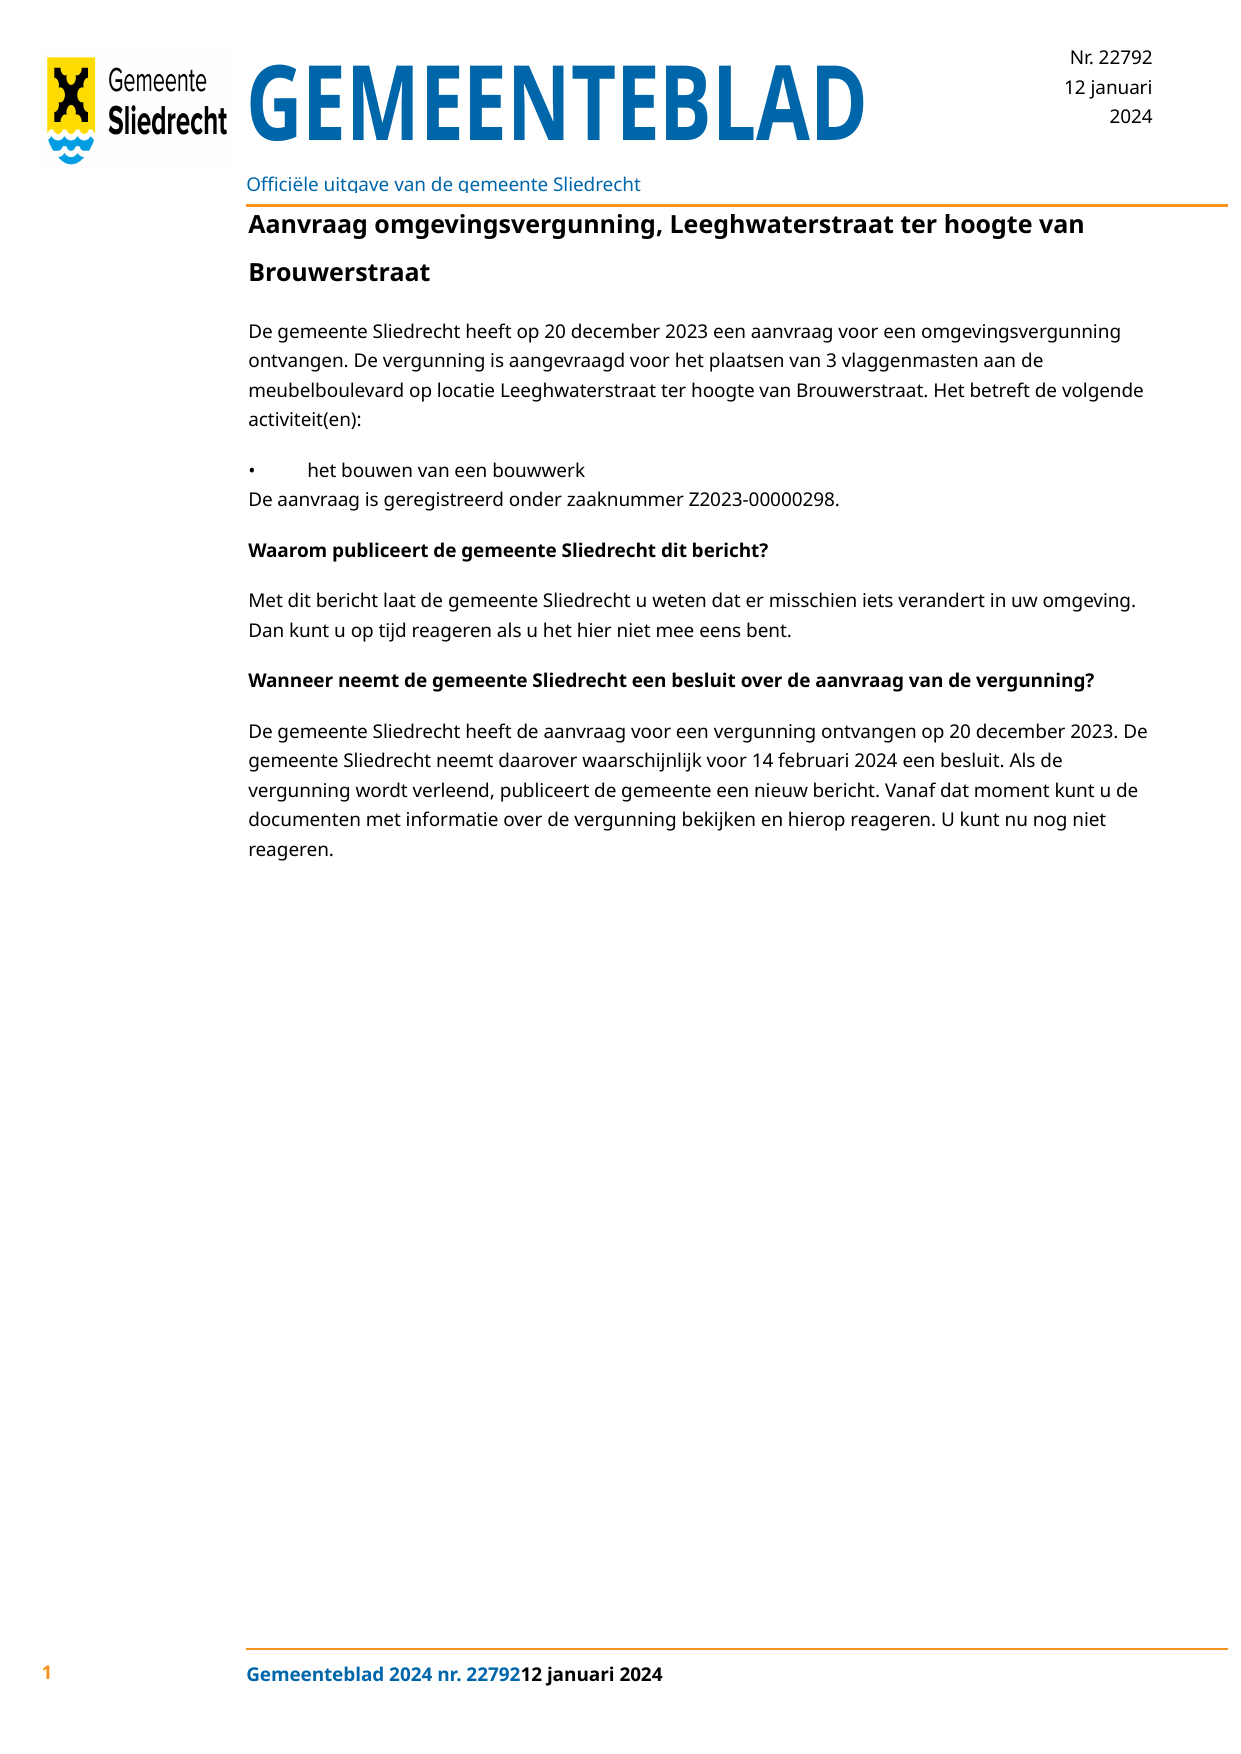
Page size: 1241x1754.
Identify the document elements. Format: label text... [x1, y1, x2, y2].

text De gemeente Sliedrecht heeft de aanvraag voor een vergunning ontvangen op 20 december 2023. De gemeente Sliedrecht neemt daarover waarschijnlijk voor 14 februari 2024 een besluit. Als de vergunning wordt verleend, publiceert de gemeente een nieuw bericht. Vanaf dat moment kunt u de documenten met informatie over de vergunning bekijken en hierop reageren. U kunt nu nog niet reageren. [248, 718, 1152, 862]
text De gemeente Sliedrecht heeft op 20 december 2023 een aanvraag voor een omgevingsvergunning ontvangen. De vergunning is aangevraagd voor het plaatsen van 3 vlaggenmasten aan de meubelboulevard op locatie Leeghwaterstraat ter hoogte van Brouwerstraat. Het betreft de volgende activiteit(en): [248, 318, 1152, 432]
text Aanvraag omgevingsvergunning, Leeghwaterstraat ter hoogte van Brouwerstraat [248, 207, 1152, 288]
text Wanneer neemt de gemeente Sliedrecht een besluit over de aanvraag van de vergunning? [248, 667, 1152, 693]
list het bouwen van een bouwwerk [248, 457, 1152, 483]
picture [41, 47, 231, 172]
text Met dit bericht laat de gemeente Sliedrecht u weten dat er misschien iets verandert in uw omgeving. Dan kunt u op tijd reageren als u het hier niet mee eens bent. [248, 587, 1152, 643]
text Waarom publiceert de gemeente Sliedrecht dit bericht? [248, 537, 1152, 563]
text De aanvraag is geregistreerd onder zaaknummer Z2023-00000298. [248, 487, 1152, 512]
